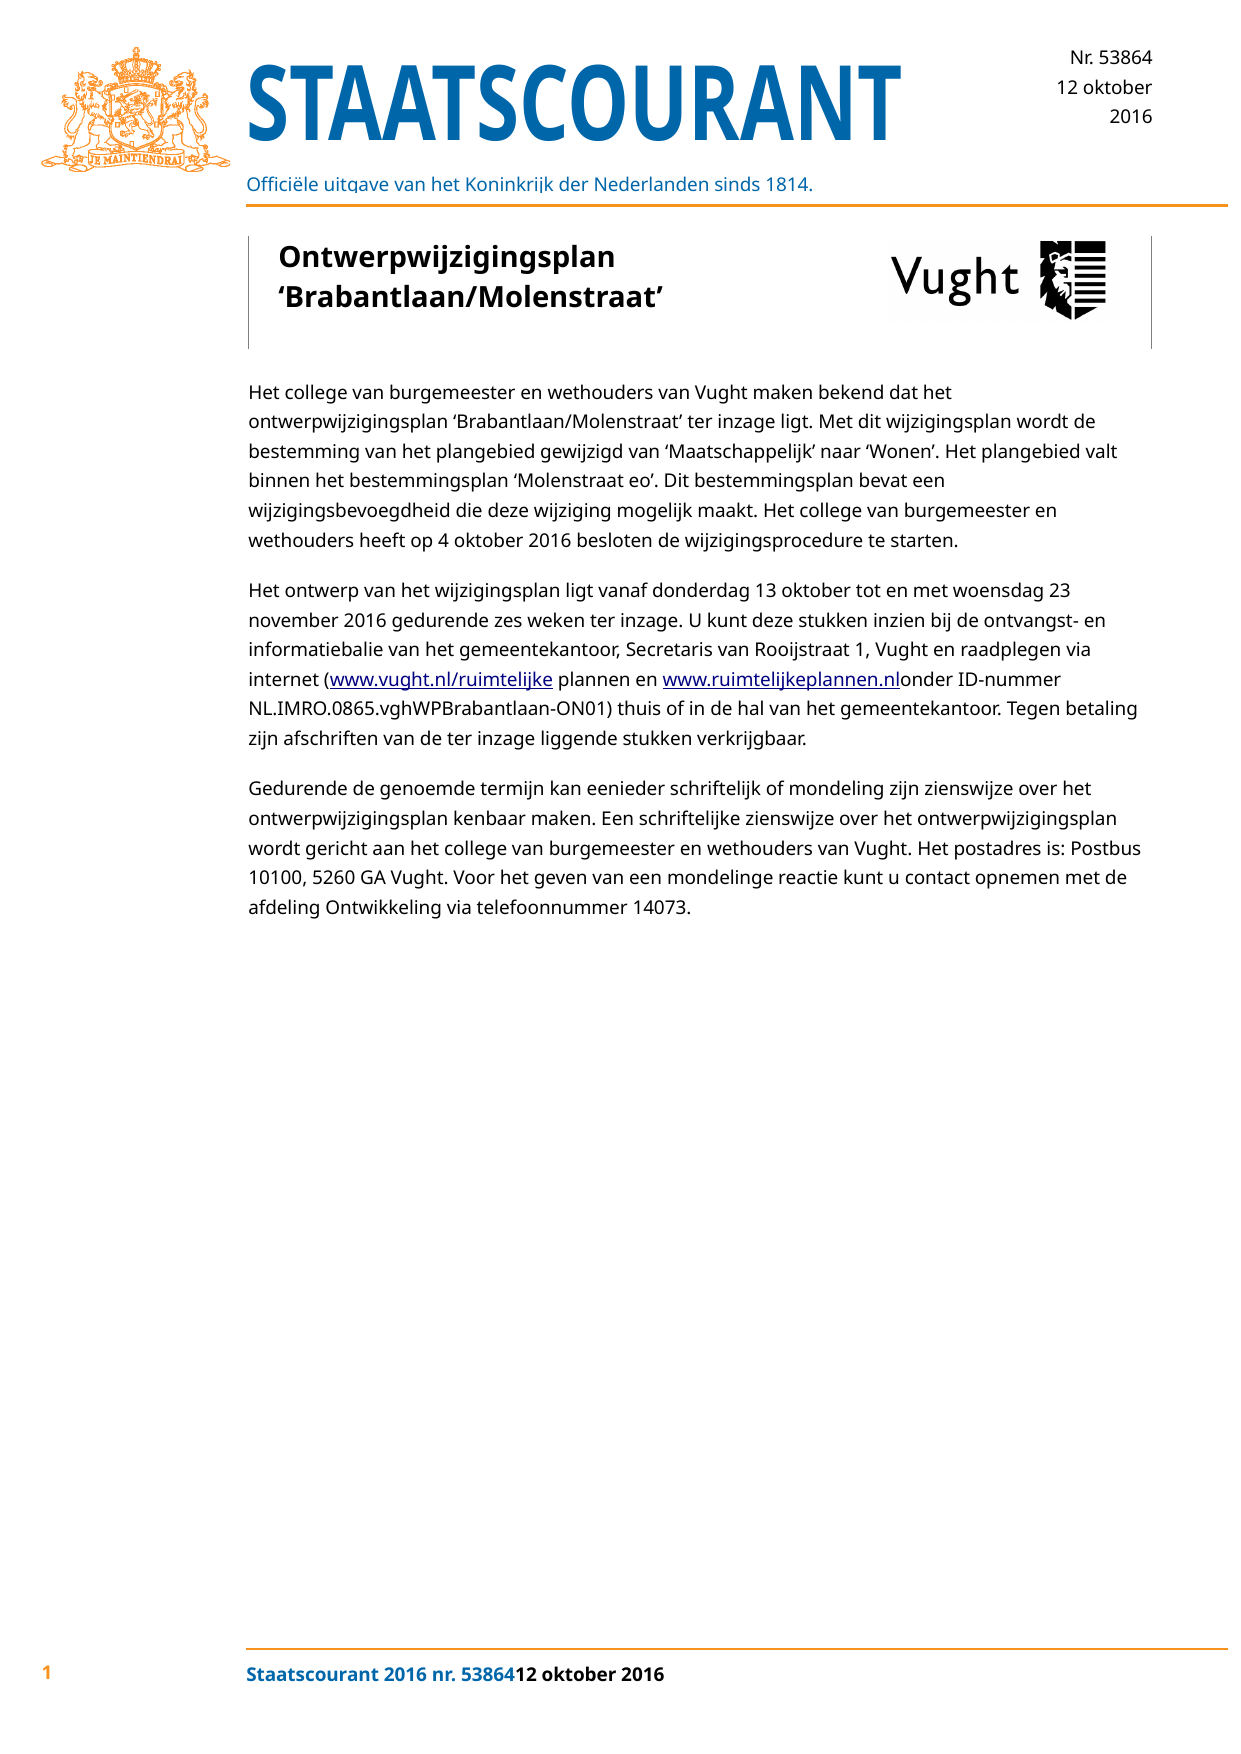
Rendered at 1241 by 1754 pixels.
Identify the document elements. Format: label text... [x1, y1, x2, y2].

picture [41, 47, 231, 172]
text Gedurende de genoemde termijn kan eenieder schriftelijk of mondeling zijn zienswijze over het ontwerpwijzigingsplan kenbaar maken. Een schriftelijke zienswijze over het ontwerpwijzigingsplan wordt gericht aan het college van burgemeester en wethouders van Vught. Het postadres is: Postbus 10100, 5260 GA Vught. Voor het geven van een mondelinge reactie kunt u contact opnemen met de afdeling Ontwikkeling via telefoonnummer 14073. [248, 776, 1152, 919]
text Het college van burgemeester en wethouders van Vught maken bekend dat het ontwerpwijzigingsplan ‘Brabantlaan/Molenstraat’ ter inzage ligt. Met dit wijzigingsplan wordt de bestemming van het plangebied gewijzigd van ‘Maatschappelijk’ naar ‘Wonen’. Het plangebied valt binnen het bestemmingsplan ‘Molenstraat eo’. Dit bestemmingsplan bevat een wijzigingsbevoegdheid die deze wijziging mogelijk maakt. Het college van burgemeester en wethouders heeft op 4 oktober 2016 besloten de wijzigingsprocedure te starten. [248, 379, 1152, 552]
table_header Ontwerpwijzigingsplan ‘Brabantlaan/Molenstraat’ [249, 236, 850, 349]
text Het ontwerp van het wijzigingsplan ligt vanaf donderdag 13 oktober tot en met woensdag 23 november 2016 gedurende zes weken ter inzage. U kunt deze stukken inzien bij de ontvangst- en informatiebalie van het gemeentekantoor, Secretaris van Rooijstraat 1, Vught en raadplegen via internet (www.vught.nl/ruimtelijke plannen en www.ruimtelijkeplannen.nlonder ID-nummer NL.IMRO.0865.vghWPBrabantlaan-ON01) thuis of in de hal van het gemeentekantoor. Tegen betaling zijn afschriften van de ter inzage liggende stukken verkrijgbaar. [248, 577, 1152, 751]
table_header [850, 236, 1151, 349]
picture [882, 236, 1119, 324]
